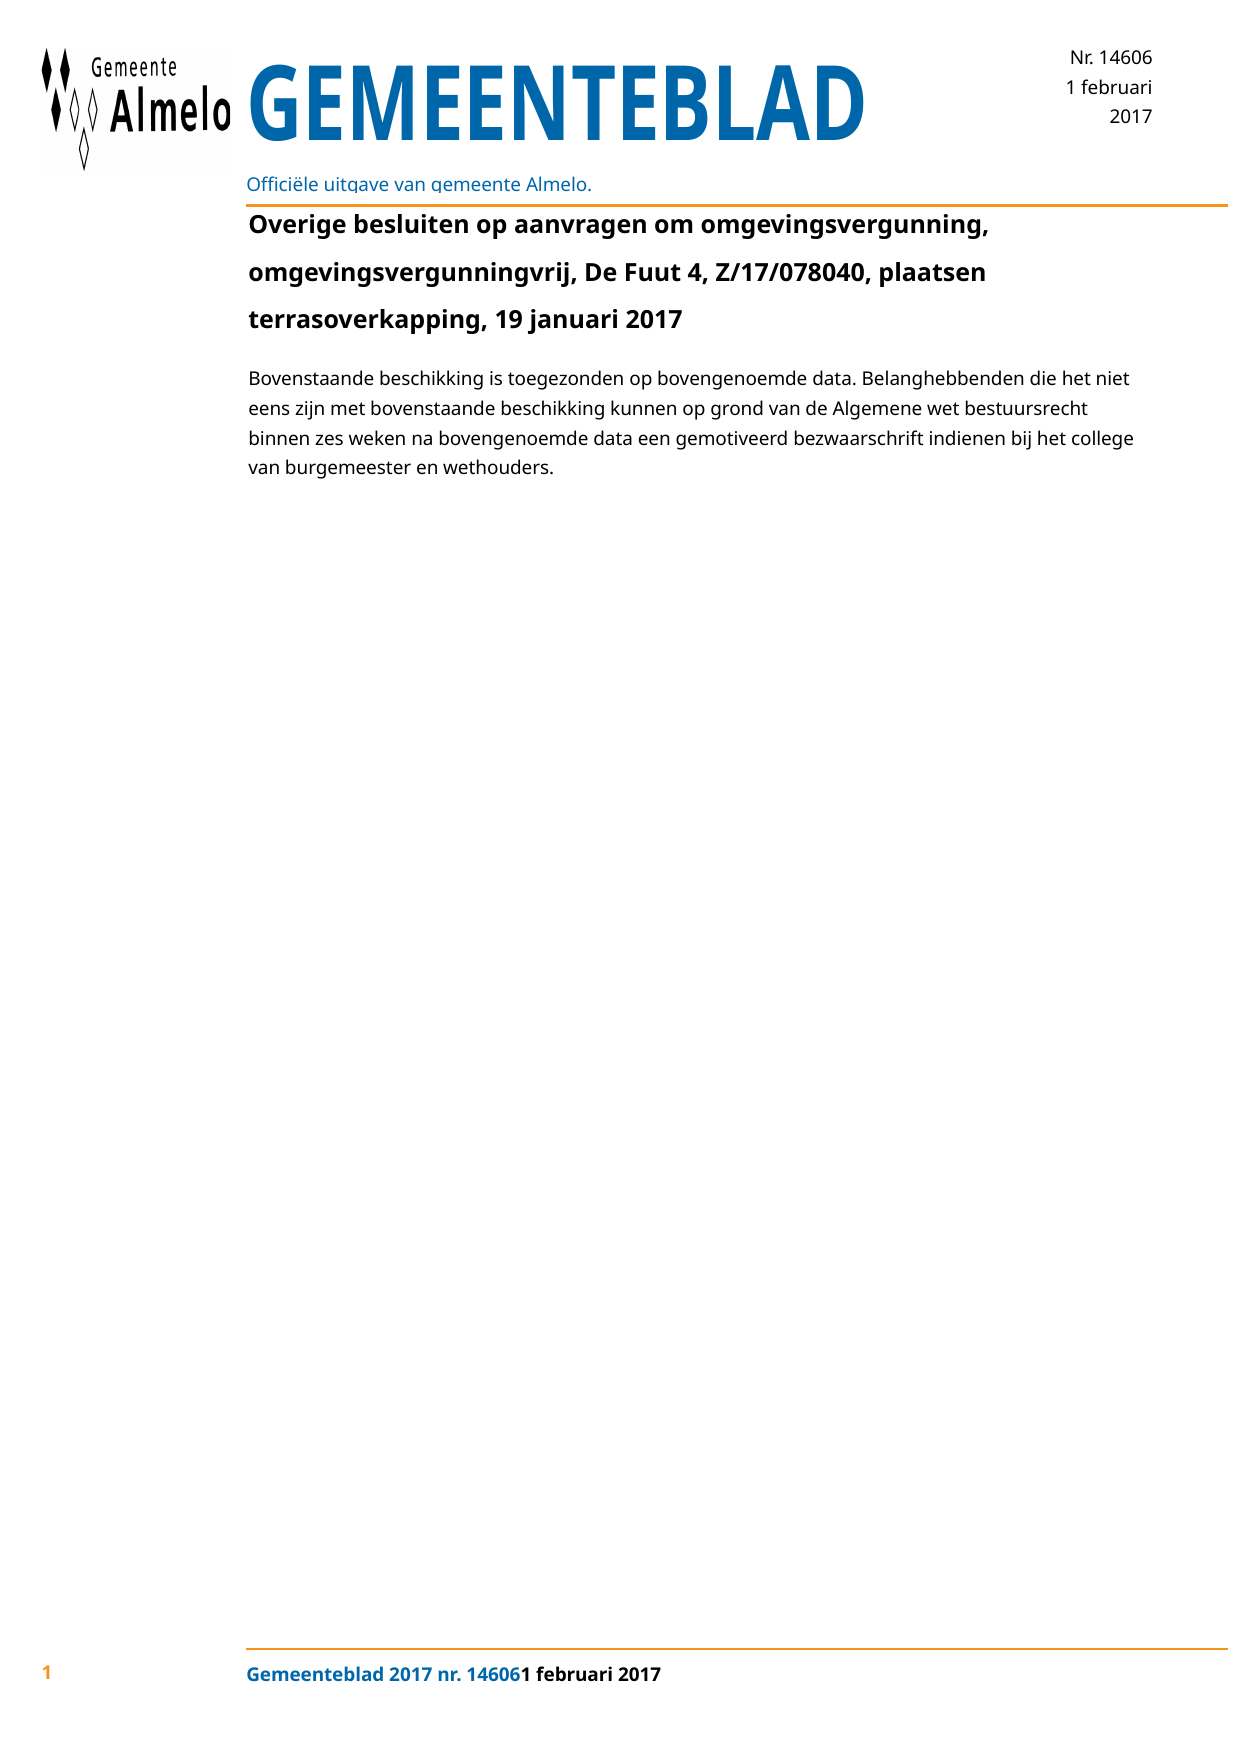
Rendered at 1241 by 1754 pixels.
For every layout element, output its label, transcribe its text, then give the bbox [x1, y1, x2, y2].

text Overige besluiten op aanvragen om omgevingsvergunning, omgevingsvergunningvrij, De Fuut 4, Z/17/078040, plaatsen terrasoverkapping, 19 januari 2017 [248, 207, 1152, 336]
text Bovenstaande beschikking is toegezonden op bovengenoemde data. Belanghebbenden die het niet eens zijn met bovenstaande beschikking kunnen op grond van de Algemene wet bestuursrecht binnen zes weken na bovengenoemde data een gemotiveerd bezwaarschrift indienen bij het college van burgemeester en wethouders. [248, 366, 1152, 480]
picture [41, 47, 231, 172]
